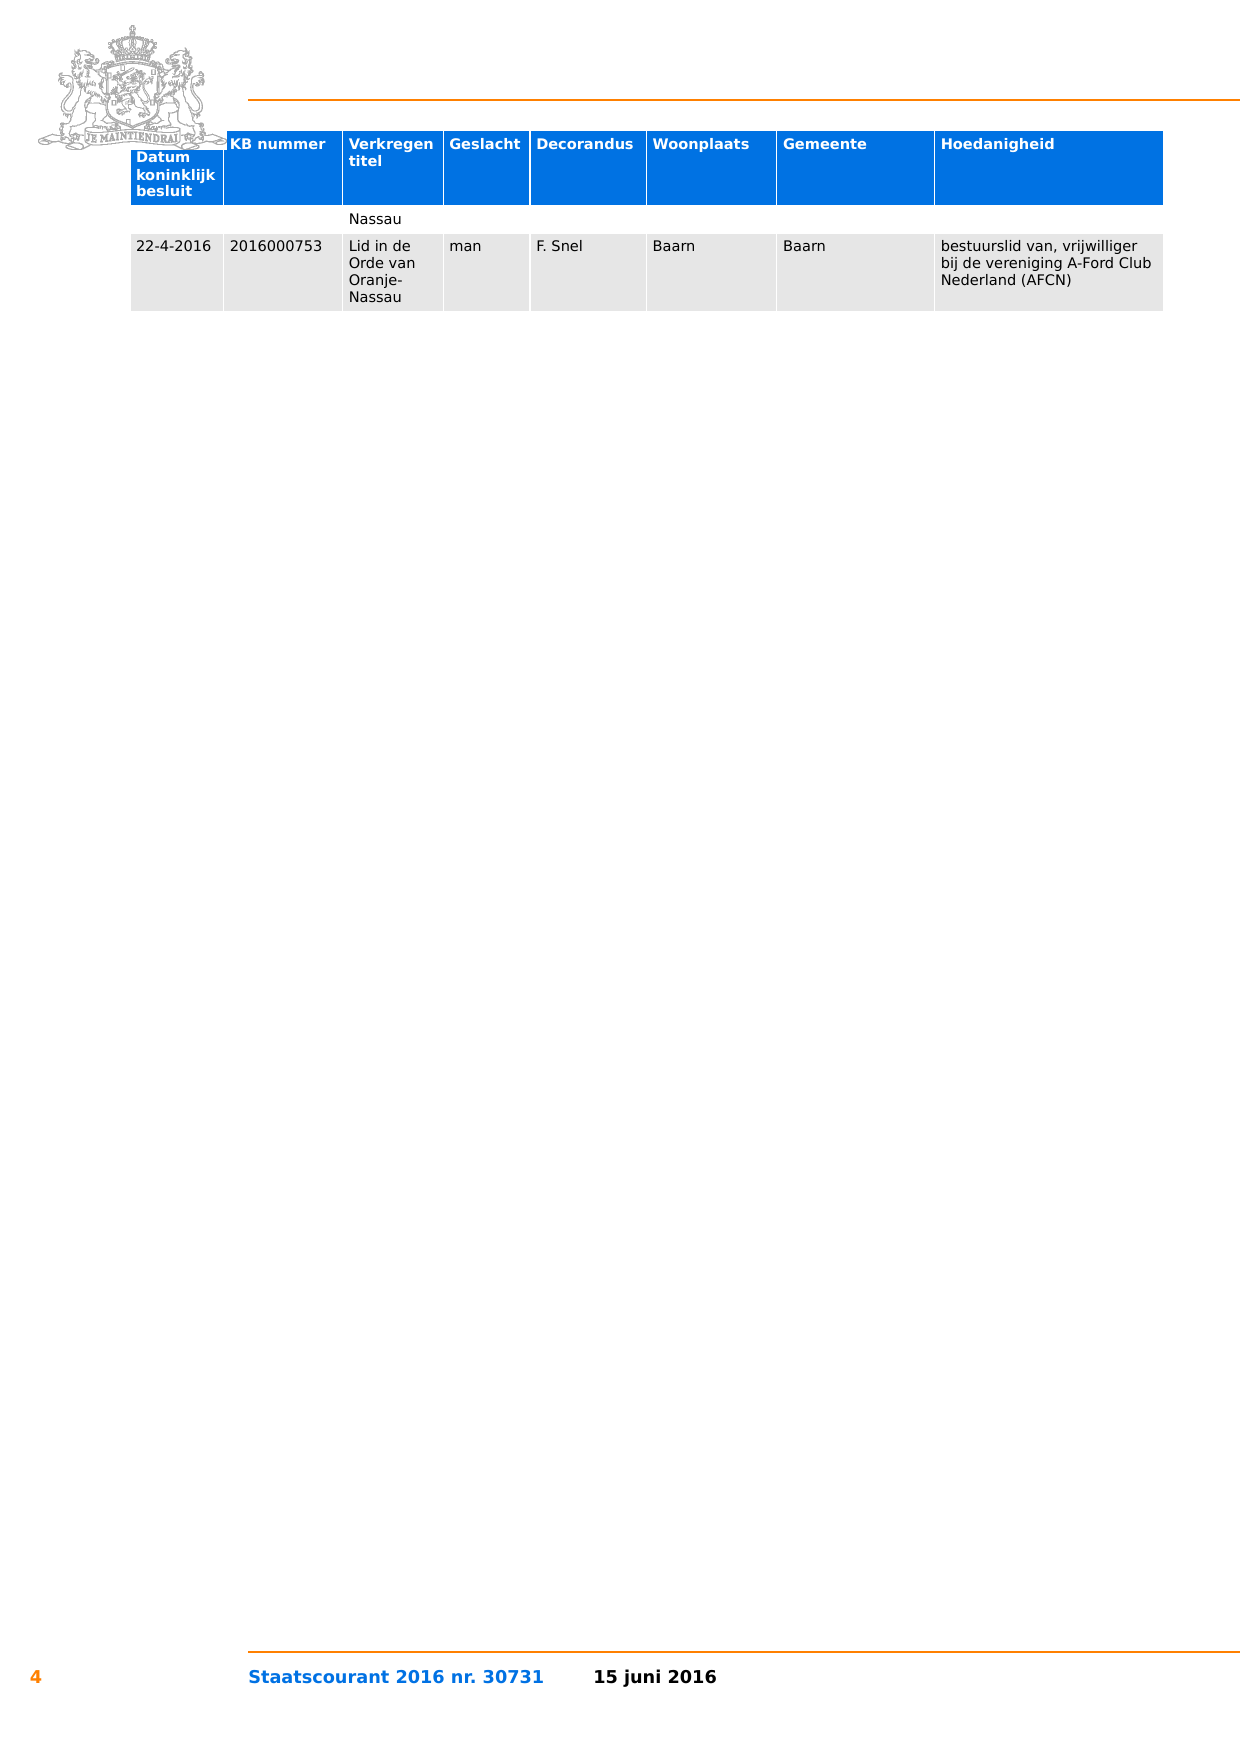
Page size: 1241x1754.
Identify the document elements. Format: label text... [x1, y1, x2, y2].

table_cell [777, 206, 934, 232]
table_cell [444, 206, 529, 232]
table_header Geslacht [444, 131, 529, 205]
table_header Gemeente [777, 131, 934, 205]
table_cell [131, 206, 223, 232]
table_cell [531, 206, 646, 232]
table_cell bestuurslid van, vrijwilliger bij de vereniging A-Ford Club Nederland (AFCN) [935, 234, 1163, 311]
table_cell man [444, 234, 529, 311]
table_cell Baarn [777, 234, 934, 311]
table_header KB nummer [224, 131, 342, 205]
table_cell F. Snel [531, 234, 646, 311]
table_cell Baarn [647, 234, 776, 311]
table_cell [647, 206, 776, 232]
table_header Datum koninklijk besluit [131, 150, 223, 205]
table_header Verkregen titel [343, 131, 443, 205]
table_cell Nassau [343, 206, 443, 232]
table_header Woonplaats [647, 131, 776, 205]
picture [38, 25, 227, 150]
table_header Hoedanigheid [935, 131, 1163, 205]
table_cell 22-4-2016 [131, 234, 223, 311]
table_header Decorandus [531, 131, 646, 205]
table_cell [935, 206, 1163, 232]
table_cell 2016000753 [224, 234, 342, 311]
table_cell Lid in de Orde van Oranje-Nassau [343, 234, 443, 311]
table_cell [224, 206, 342, 232]
